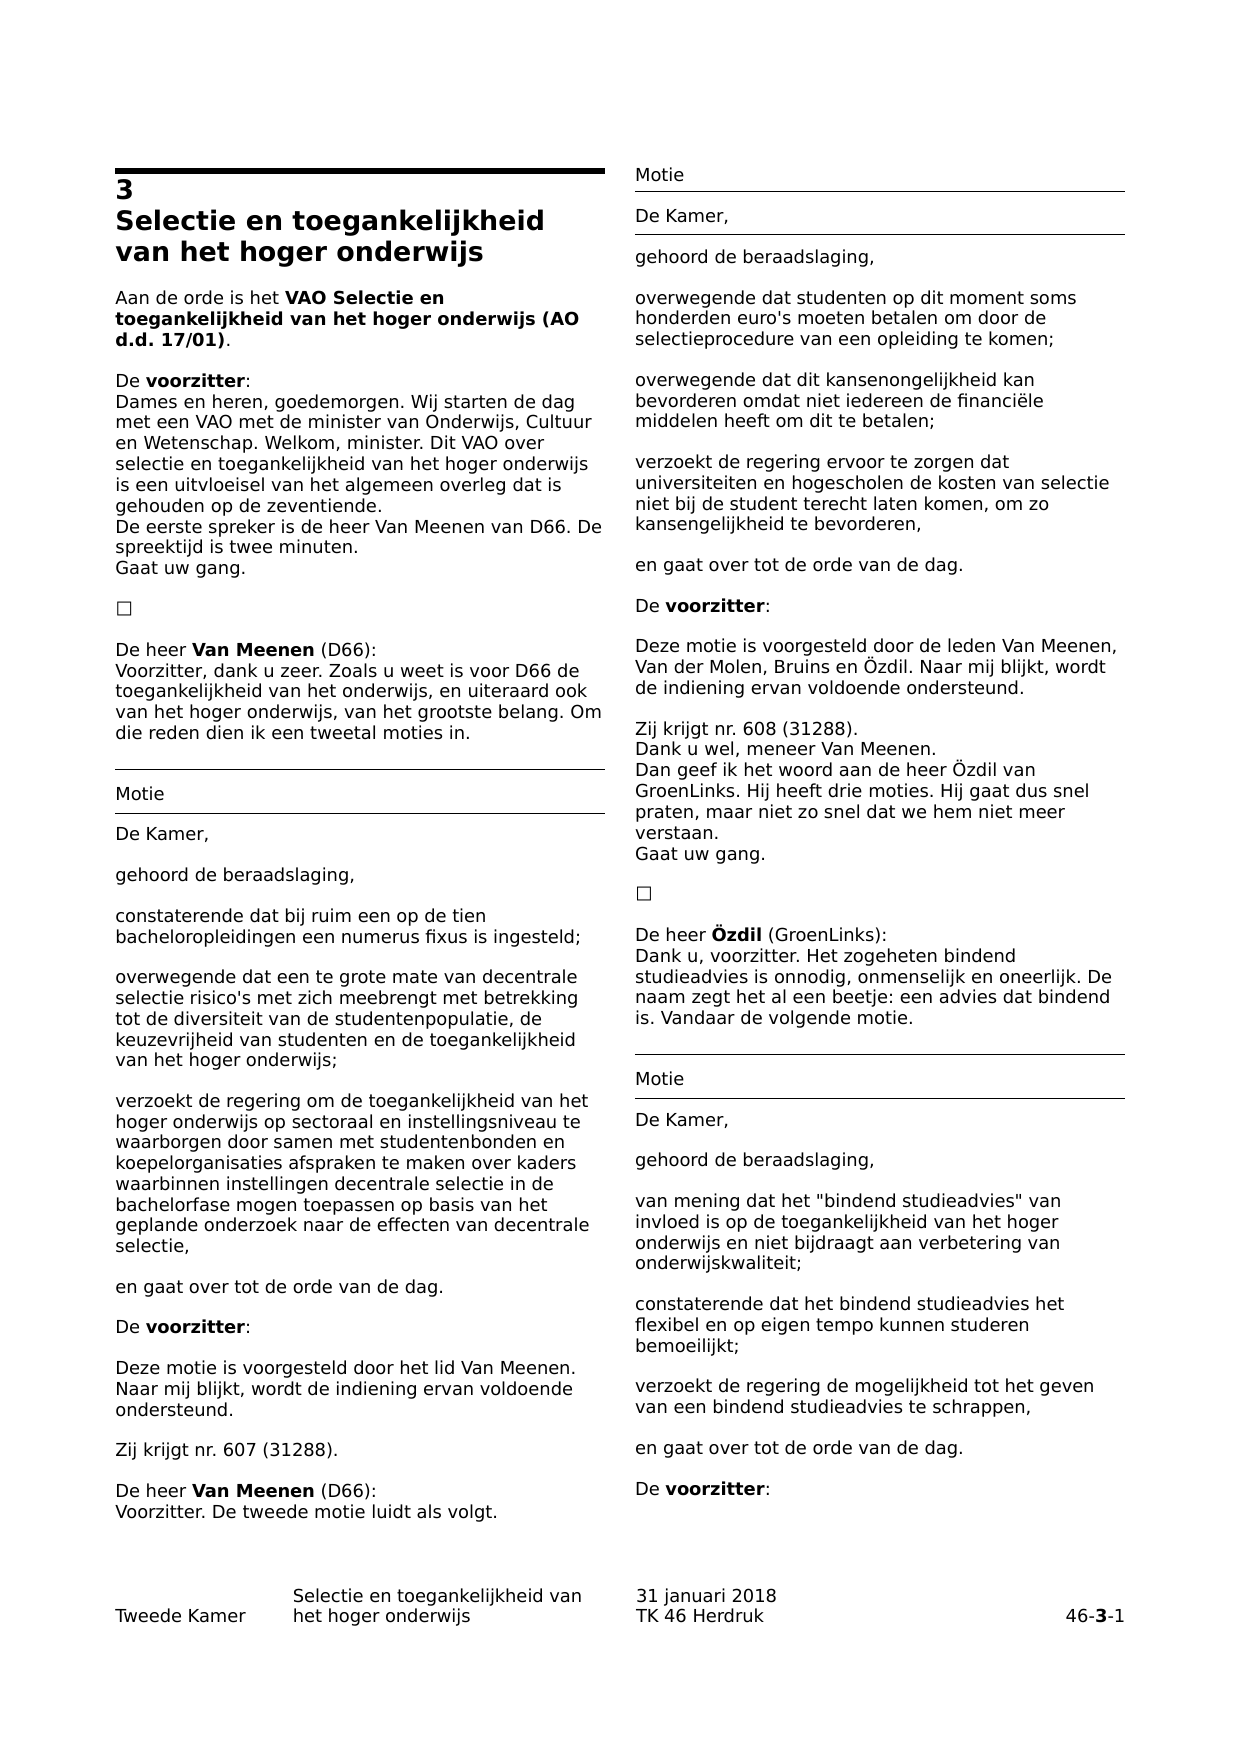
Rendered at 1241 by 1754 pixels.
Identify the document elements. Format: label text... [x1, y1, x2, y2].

text De eerste spreker is de heer Van Meenen van D66. De spreektijd is twee minuten. [115, 516, 605, 558]
text gehoord de beraadslaging, [635, 247, 1125, 267]
text Zij krijgt nr. 607 (31288). [115, 1440, 605, 1461]
text constaterende dat het bindend studieadvies het flexibel en op eigen tempo kunnen studeren bemoeilijkt; [635, 1294, 1125, 1356]
text en gaat over tot de orde van de dag. [635, 555, 1125, 576]
text Zij krijgt nr. 608 (31288). [635, 718, 1125, 739]
text Deze motie is voorgesteld door de leden Van Meenen, Van der Molen, Bruins en Özdil. Naar mij blijkt, wordt de indiening ervan voldoende ondersteund. [635, 636, 1125, 698]
text overwegende dat een te grote mate van decentrale selectie risico's met zich meebrengt met betrekking tot de diversiteit van de studentenpopulatie, de keuzevrijheid van studenten en de toegankelijkheid van het hoger onderwijs; [115, 967, 605, 1071]
text Voorzitter. De tweede motie luidt als volgt. [115, 1502, 605, 1523]
text Dank u, voorzitter. Het zogeheten bindend studieadvies is onnodig, onmenselijk en oneerlijk. De naam zegt het al een beetje: een advies dat bindend is. Vandaar de volgende motie. [635, 946, 1125, 1029]
text Gaat uw gang. [115, 558, 605, 579]
text Gaat uw gang. [635, 843, 1125, 864]
text overwegende dat studenten op dit moment soms honderden euro's moeten betalen om door de selectieprocedure van een opleiding te komen; [635, 287, 1125, 350]
text Deze motie is voorgesteld door het lid Van Meenen. Naar mij blijkt, wordt de indiening ervan voldoende ondersteund. [115, 1358, 605, 1420]
text van mening dat het "bindend studieadvies" van invloed is op de toegankelijkheid van het hoger onderwijs en niet bijdraagt aan verbetering van onderwijskwaliteit; [635, 1191, 1125, 1274]
text gehoord de beraadslaging, [635, 1150, 1125, 1171]
text Dames en heren, goedemorgen. Wij starten de dag met een VAO met de minister van Onderwijs, Cultuur en Wetenschap. Welkom, minister. Dit VAO over selectie en toegankelijkheid van het hoger onderwijs is een uitvloeisel van het algemeen overleg dat is gehouden op de zeventiende. [115, 391, 605, 516]
text verzoekt de regering ervoor te zorgen dat universiteiten en hogescholen de kosten van selectie niet bij de student terecht laten komen, om zo kansengelijkheid te bevorderen, [635, 452, 1125, 535]
text ⬜ [635, 884, 1125, 905]
text Dan geef ik het woord aan de heer Özdil van GroenLinks. Hij heeft drie moties. Hij gaat dus snel praten, maar niet zo snel dat we hem niet meer verstaan. [635, 760, 1125, 843]
text De voorzitter: [115, 1317, 605, 1338]
text De Kamer, [635, 1109, 1125, 1130]
text De voorzitter: [115, 371, 605, 391]
text De heer Van Meenen (D66): [115, 639, 605, 660]
text De heer Özdil (GroenLinks): [635, 925, 1125, 946]
text De heer Van Meenen (D66): [115, 1481, 605, 1502]
text ⬜ [115, 599, 605, 619]
title 3 Selectie en toegankelijkheid van het hoger onderwijs [115, 174, 605, 268]
text De voorzitter: [635, 1478, 1125, 1499]
text Aan de orde is het VAO Selectie en toegankelijkheid van het hoger onderwijs (AO d.d. 17/01). [115, 288, 605, 351]
text constaterende dat bij ruim een op de tien bacheloropleidingen een numerus fixus is ingesteld; [115, 906, 605, 947]
text verzoekt de regering om de toegankelijkheid van het hoger onderwijs op sectoraal en instellingsniveau te waarborgen door samen met studentenbonden en koepelorganisaties afspraken te maken over kaders waarbinnen instellingen decentrale selectie in de bachelorfase mogen toepassen op basis van het geplande onderzoek naar de effecten van decentrale selectie, [115, 1091, 605, 1257]
text De Kamer, [115, 824, 605, 845]
text en gaat over tot de orde van de dag. [115, 1277, 605, 1297]
text De Kamer, [635, 206, 1125, 227]
text Motie [635, 1069, 1125, 1089]
text Motie [115, 783, 605, 804]
text Motie [635, 165, 1125, 186]
text overwegende dat dit kansenongelijkheid kan bevorderen omdat niet iedereen de financiële middelen heeft om dit te betalen; [635, 370, 1125, 432]
text verzoekt de regering de mogelijkheid tot het geven van een bindend studieadvies te schrappen, [635, 1376, 1125, 1418]
text Voorzitter, dank u zeer. Zoals u weet is voor D66 de toegankelijkheid van het onderwijs, en uiteraard ook van het hoger onderwijs, van het grootste belang. Om die reden dien ik een tweetal moties in. [115, 660, 605, 744]
text De voorzitter: [635, 596, 1125, 616]
text en gaat over tot de orde van de dag. [635, 1438, 1125, 1458]
text gehoord de beraadslaging, [115, 865, 605, 886]
text Dank u wel, meneer Van Meenen. [635, 739, 1125, 760]
